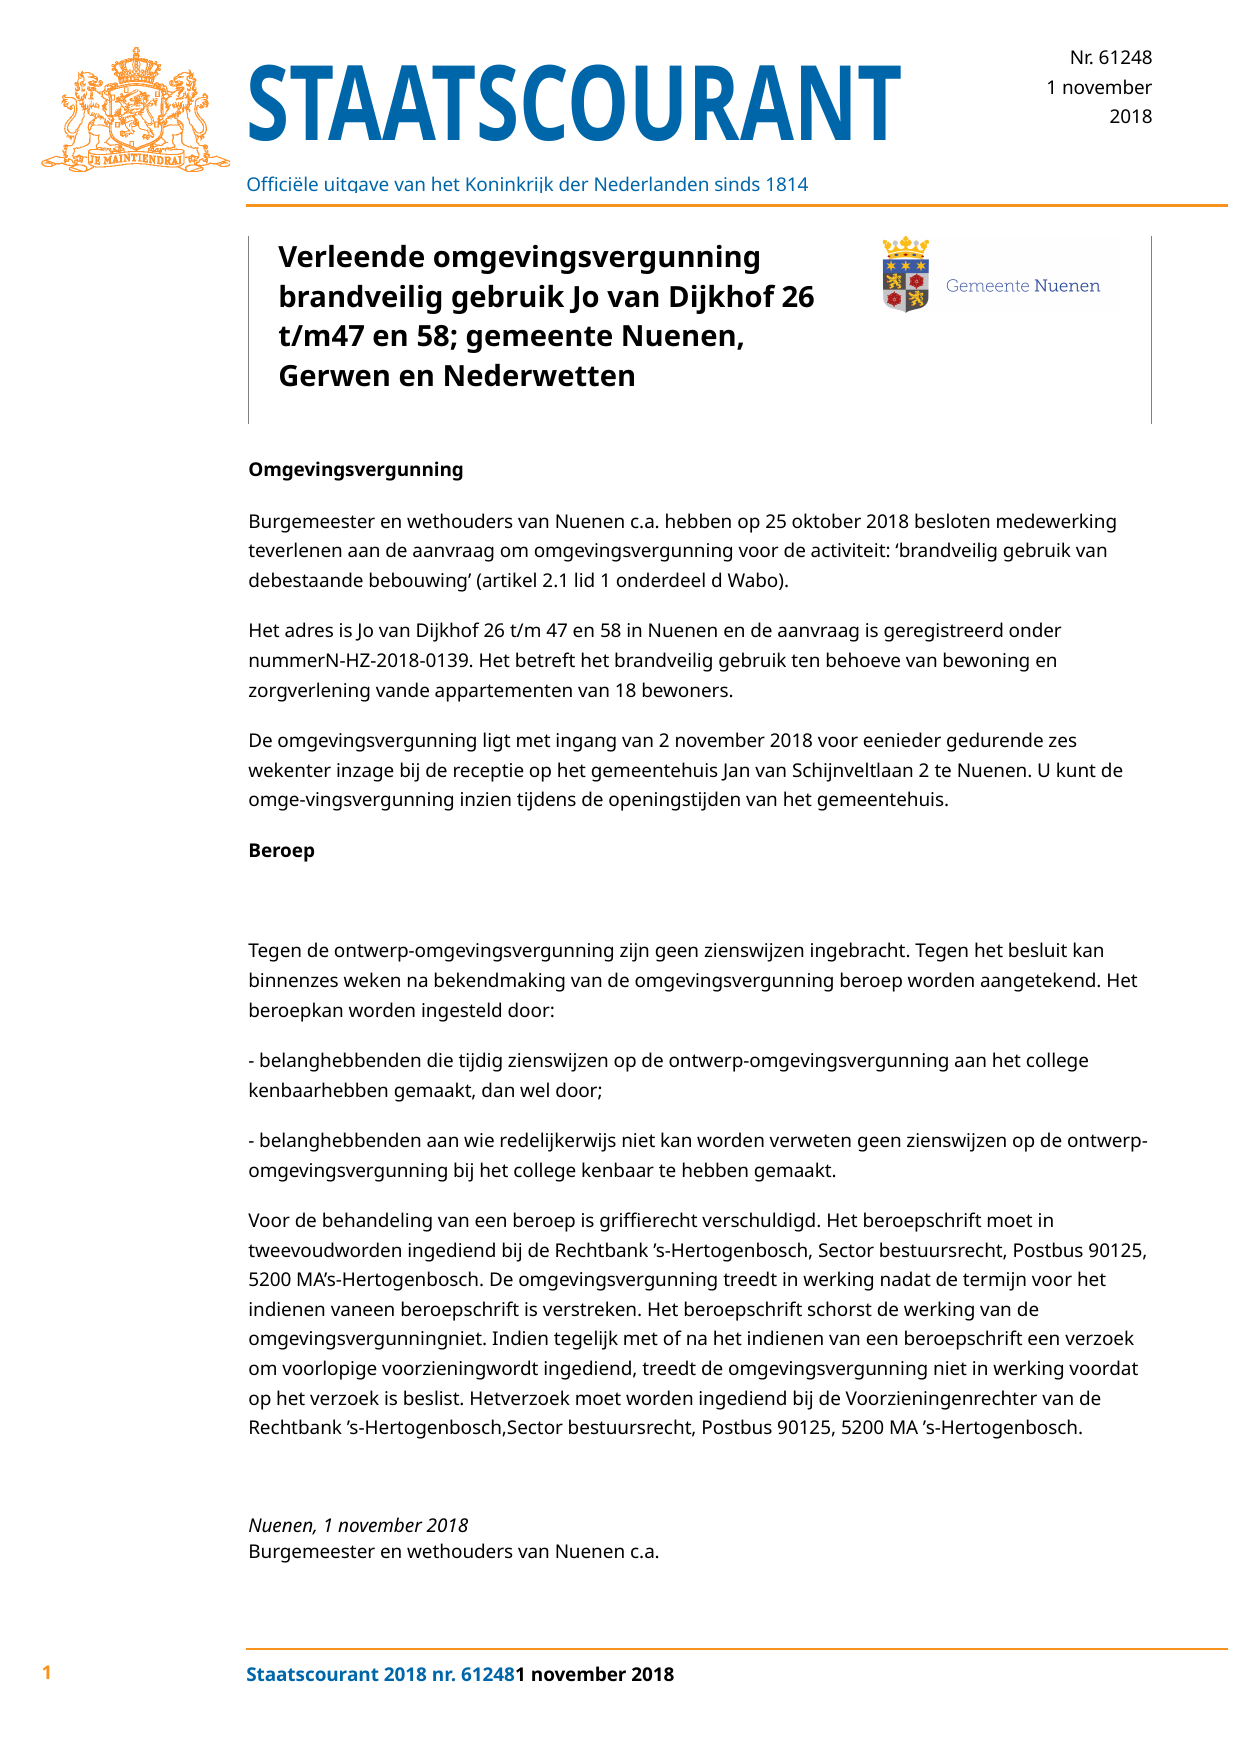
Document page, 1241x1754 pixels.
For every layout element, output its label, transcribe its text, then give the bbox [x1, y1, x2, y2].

picture [41, 47, 231, 172]
text Voor de behandeling van een beroep is griffierecht verschuldigd. Het beroepschrift moet in tweevoudworden ingediend bij de Rechtbank ’s-Hertogenbosch, Sector bestuursrecht, Postbus 90125, 5200 MA’s-Hertogenbosch. De omgevingsvergunning treedt in werking nadat de termijn voor het indienen vaneen beroepschrift is verstreken. Het beroepschrift schorst de werking van de omgevingsvergunningniet. Indien tegelijk met of na het indienen van een beroepschrift een verzoek om voorlopige voorzieningwordt ingediend, treedt de omgevingsvergunning niet in werking voordat op het verzoek is beslist. Hetverzoek moet worden ingediend bij de Voorzieningenrechter van de Rechtbank ’s-Hertogenbosch,Sector bestuursrecht, Postbus 90125, 5200 MA ’s-Hertogenbosch. [248, 1207, 1152, 1440]
table_header [1119, 236, 1151, 312]
table_header [850, 236, 882, 312]
text - belanghebbenden aan wie redelijkerwijs niet kan worden verweten geen zienswijzen op de ontwerp-omgevingsvergunning bij het college kenbaar te hebben gemaakt. [248, 1127, 1152, 1182]
table_header [850, 313, 1151, 424]
table_header Verleende omgevingsvergunning brandveilig gebruik Jo van Dijkhof 26 t/m47 en 58; gemeente Nuenen, Gerwen en Nederwetten [249, 236, 850, 424]
text Beroep [248, 837, 1152, 862]
picture [882, 236, 1119, 313]
text - belanghebbenden die tijdig zienswijzen op de ontwerp-omgevingsvergunning aan het college kenbaarhebben gemaakt, dan wel door; [248, 1047, 1152, 1102]
text Het adres is Jo van Dijkhof 26 t/m 47 en 58 in Nuenen en de aanvraag is geregistreerd onder nummerN-HZ-2018-0139. Het betreft het brandveilig gebruik ten behoeve van bewoning en zorgverlening vande appartementen van 18 bewoners. [248, 618, 1152, 702]
text Omgevingsvergunning [248, 454, 1152, 483]
text Burgemeester en wethouders van Nuenen c.a. hebben op 25 oktober 2018 besloten medewerking teverlenen aan de aanvraag om omgevingsvergunning voor de activiteit: ‘brandveilig gebruik van debestaande bebouwing’ (artikel 2.1 lid 1 onderdeel d Wabo). [248, 508, 1152, 593]
text Nuenen, 1 november 2018 [248, 1512, 1152, 1538]
text Tegen de ontwerp-omgevingsvergunning zijn geen zienswijzen ingebracht. Tegen het besluit kan binnenzes weken na bekendmaking van de omgevingsvergunning beroep worden aangetekend. Het beroepkan worden ingesteld door: [248, 938, 1152, 1022]
text Burgemeester en wethouders van Nuenen c.a. [248, 1538, 1152, 1564]
text De omgevingsvergunning ligt met ingang van 2 november 2018 voor eenieder gedurende zes wekenter inzage bij de receptie op het gemeentehuis Jan van Schijnveltlaan 2 te Nuenen. U kunt de omge-vingsvergunning inzien tijdens de openingstijden van het gemeentehuis. [248, 727, 1152, 812]
